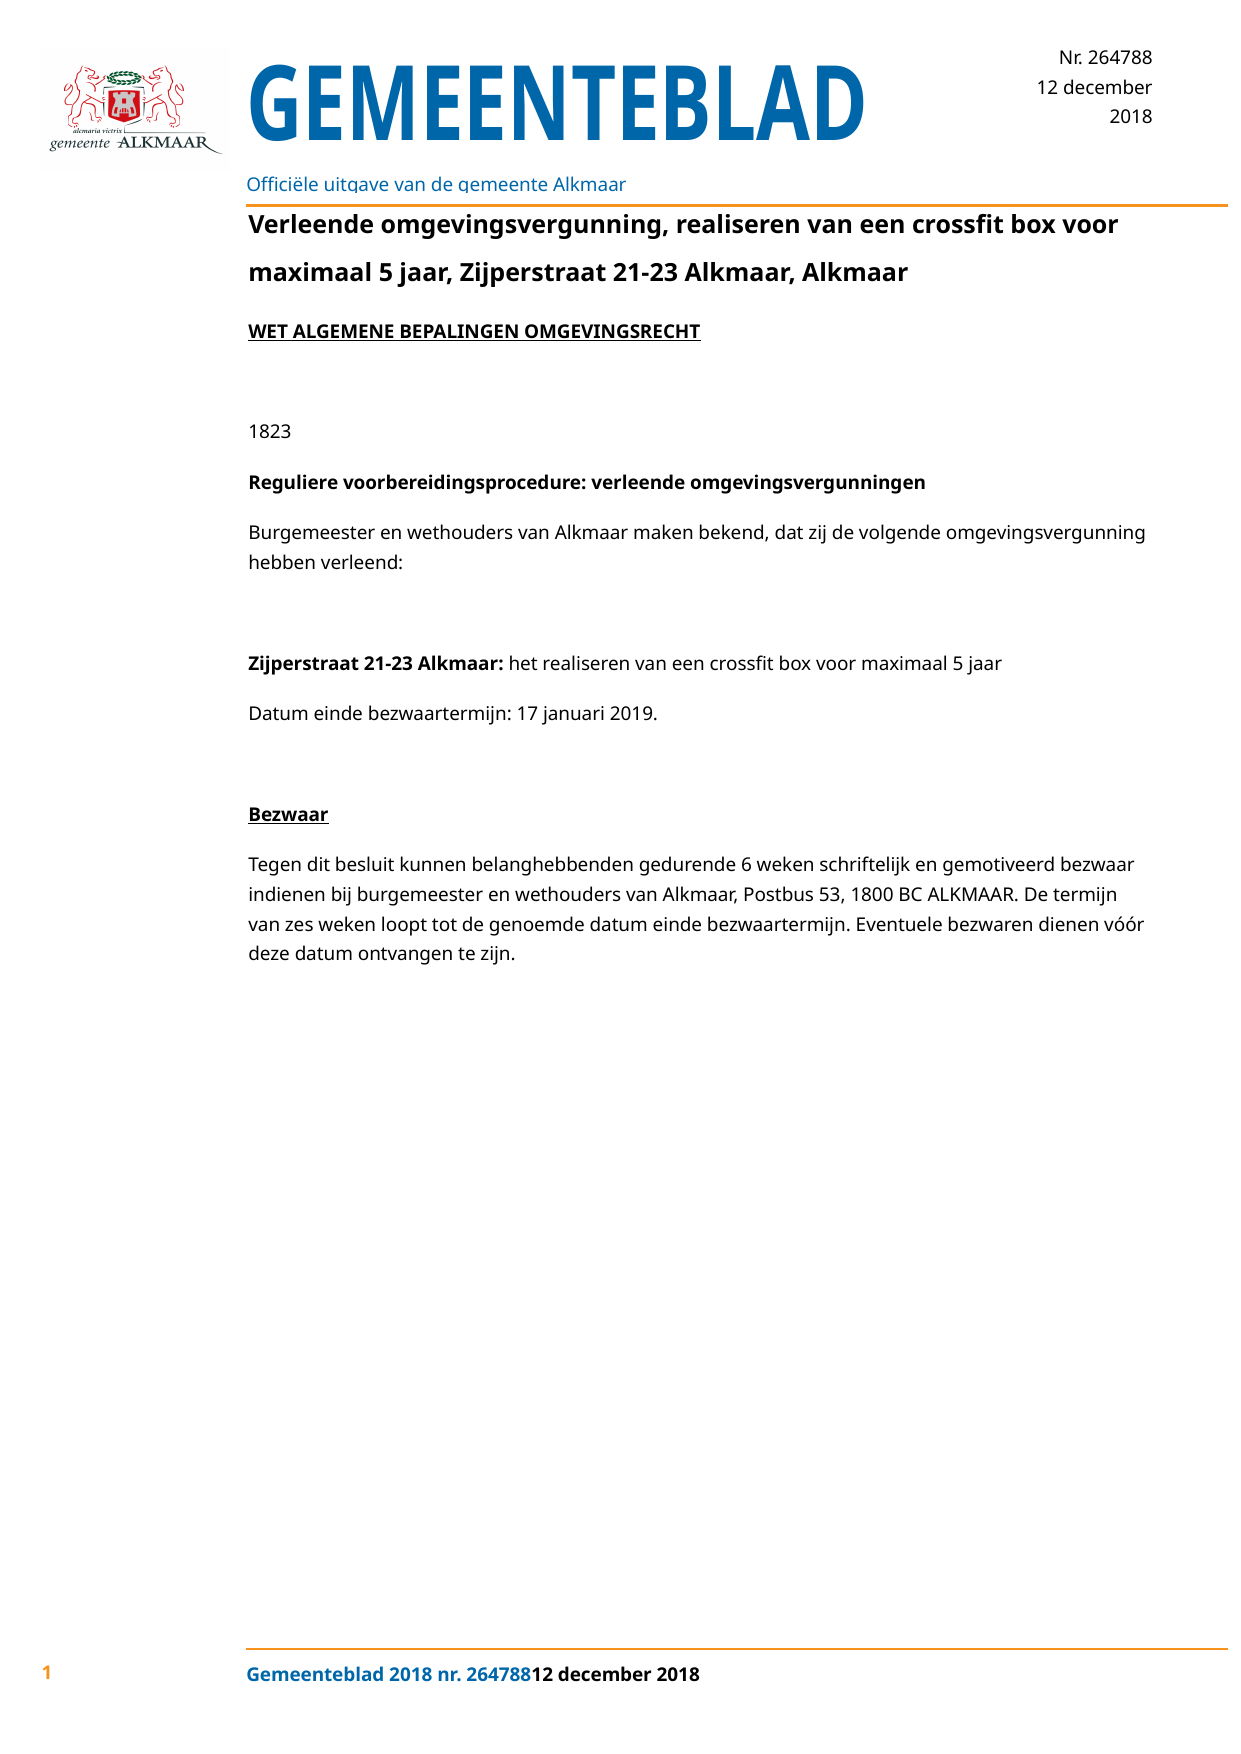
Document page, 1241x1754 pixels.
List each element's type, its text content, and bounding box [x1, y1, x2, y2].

text Reguliere voorbereidingsprocedure: verleende omgevingsvergunningen [248, 469, 1152, 495]
text Verleende omgevingsvergunning, realiseren van een crossfit box voor maximaal 5 jaar, Zijperstraat 21-23 Alkmaar, Alkmaar [248, 207, 1152, 288]
text Burgemeester en wethouders van Alkmaar maken bekend, dat zij de volgende omgevingsvergunning hebben verleend: [248, 519, 1152, 575]
text Datum einde bezwaartermijn: 17 januari 2019. [248, 700, 1152, 726]
text Zijperstraat 21-23 Alkmaar: het realiseren van een crossfit box voor maximaal 5 jaar [248, 650, 1152, 676]
text Bezwaar [248, 801, 1152, 827]
picture [41, 47, 231, 172]
text 1823 [248, 419, 1152, 444]
text Tegen dit besluit kunnen belanghebbenden gedurende 6 weken schriftelijk en gemotiveerd bezwaar indienen bij burgemeester en wethouders van Alkmaar, Postbus 53, 1800 BC ALKMAAR. De termijn van zes weken loopt tot de genoemde datum einde bezwaartermijn. Eventuele bezwaren dienen vóór deze datum ontvangen te zijn. [248, 852, 1152, 966]
text WET ALGEMENE BEPALINGEN OMGEVINGSRECHT [248, 318, 1152, 344]
